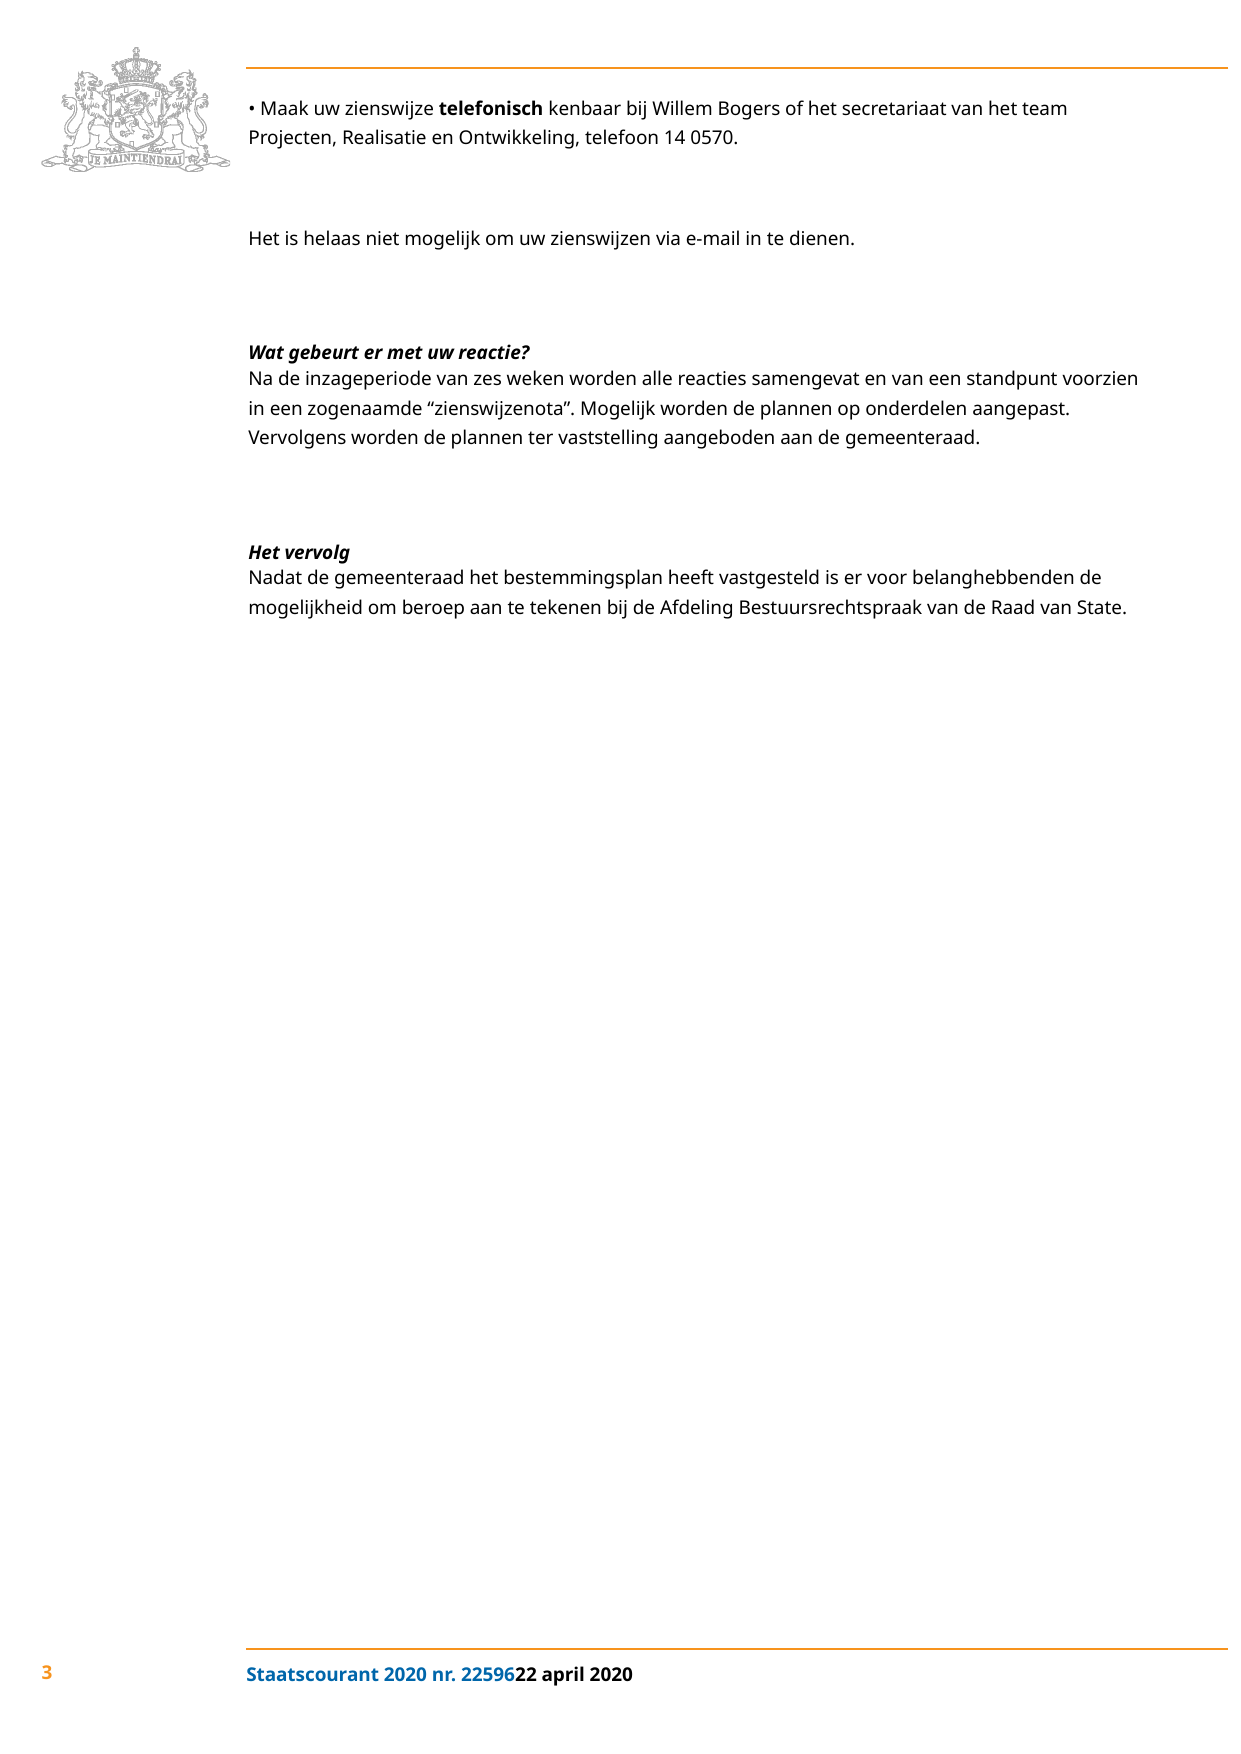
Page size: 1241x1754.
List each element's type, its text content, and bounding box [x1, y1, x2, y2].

text Het vervolg [248, 539, 1152, 564]
text Na de inzageperiode van zes weken worden alle reacties samengevat en van een standpunt voorzien in een zogenaamde “zienswijzenota”. Mogelijk worden de plannen op onderdelen aangepast. Vervolgens worden de plannen ter vaststelling aangeboden aan de gemeenteraad. [248, 365, 1152, 450]
text Nadat de gemeenteraad het bestemmingsplan heeft vastgesteld is er voor belanghebbenden de mogelijkheid om beroep aan te tekenen bij de Afdeling Bestuursrechtspraak van de Raad van State. [248, 564, 1152, 620]
text Wat gebeurt er met uw reactie? [248, 339, 1152, 365]
text Het is helaas niet mogelijk om uw zienswijzen via e-mail in te dienen. [248, 225, 1152, 251]
text • Maak uw zienswijze telefonisch kenbaar bij Willem Bogers of het secretariaat van het team Projecten, Realisatie en Ontwikkeling, telefoon 14 0570. [248, 95, 1152, 150]
picture [41, 47, 231, 172]
